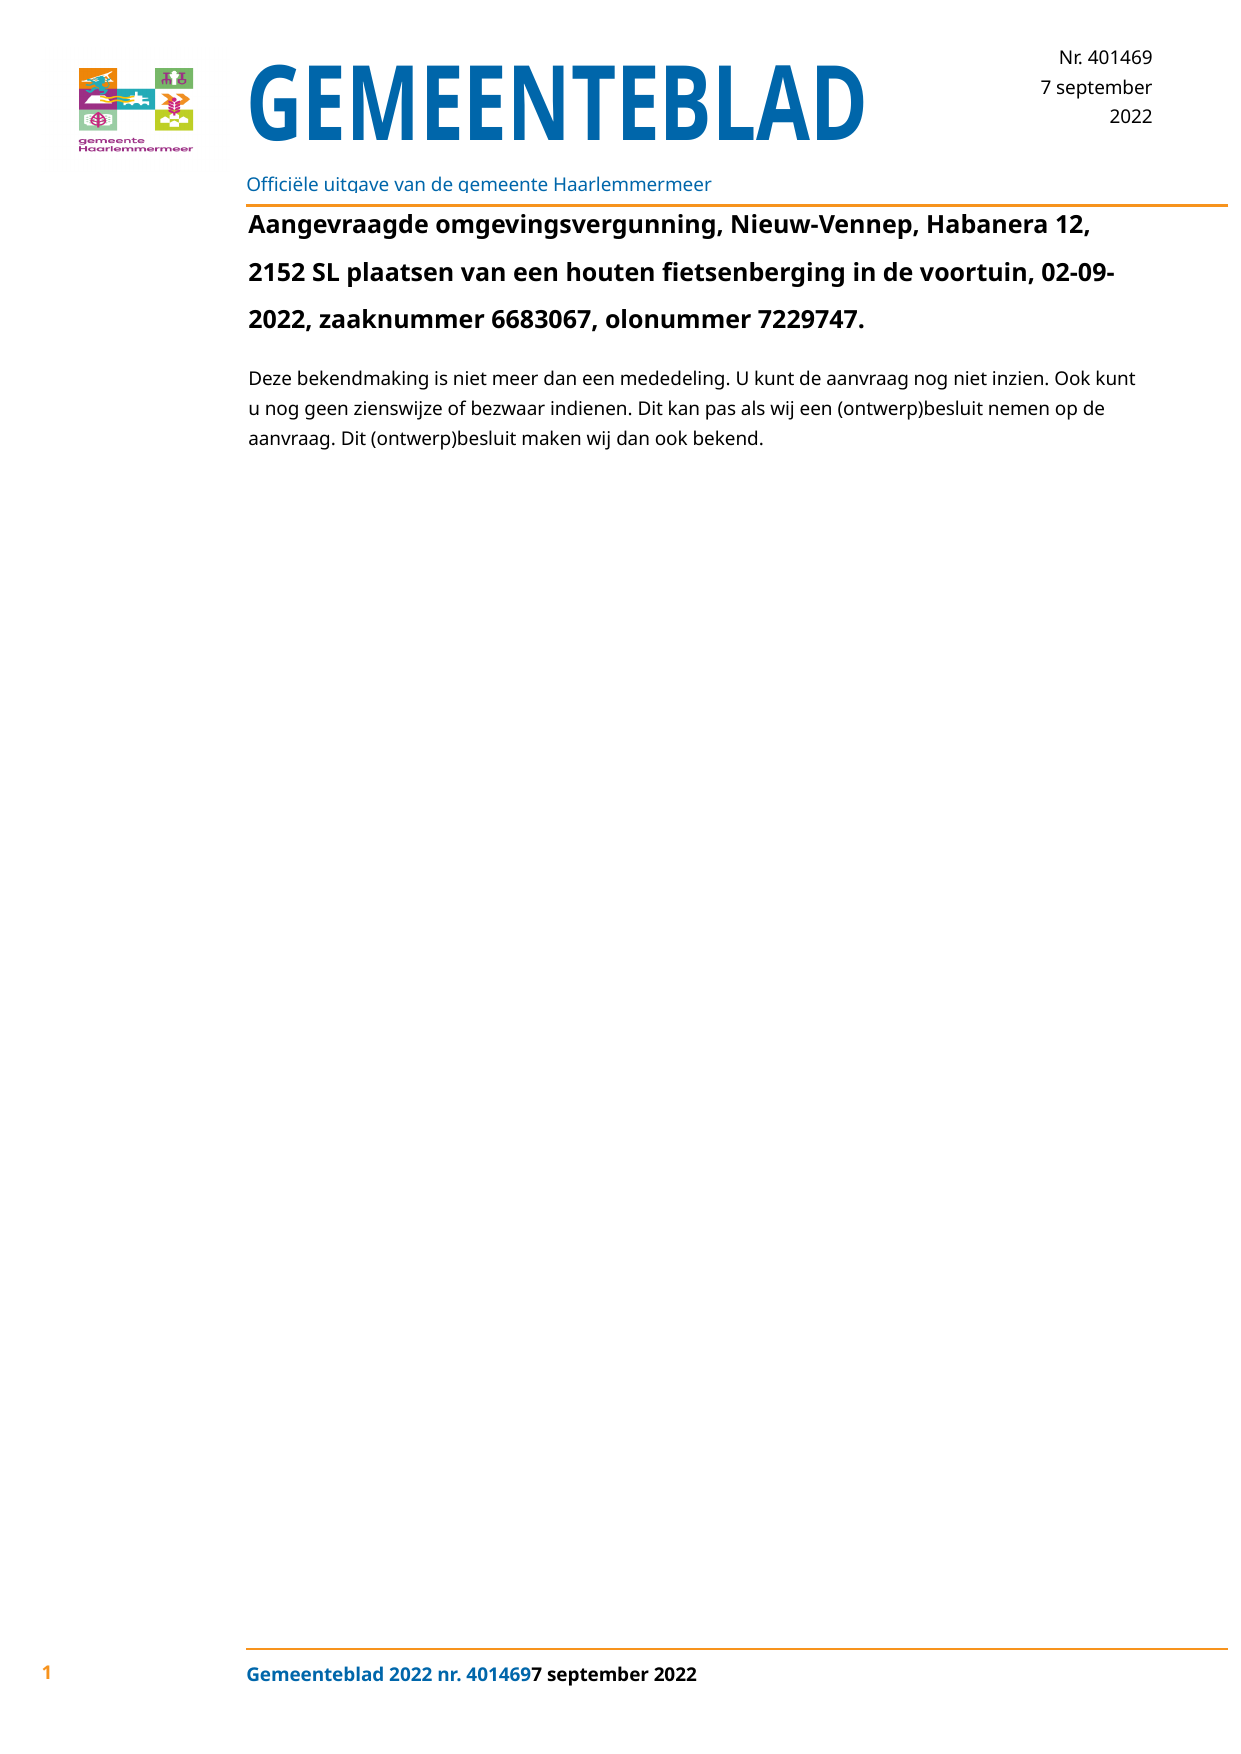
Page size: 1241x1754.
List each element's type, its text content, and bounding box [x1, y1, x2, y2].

text Deze bekendmaking is niet meer dan een mededeling. U kunt de aanvraag nog niet inzien. Ook kunt u nog geen zienswijze of bezwaar indienen. Dit kan pas als wij een (ontwerp)besluit nemen op de aanvraag. Dit (ontwerp)besluit maken wij dan ook bekend. [248, 366, 1152, 450]
picture [41, 47, 231, 172]
text Aangevraagde omgevingsvergunning, Nieuw-Vennep, Habanera 12, 2152 SL plaatsen van een houten fietsenberging in de voortuin, 02-09-2022, zaaknummer 6683067, olonummer 7229747. [248, 207, 1152, 336]
